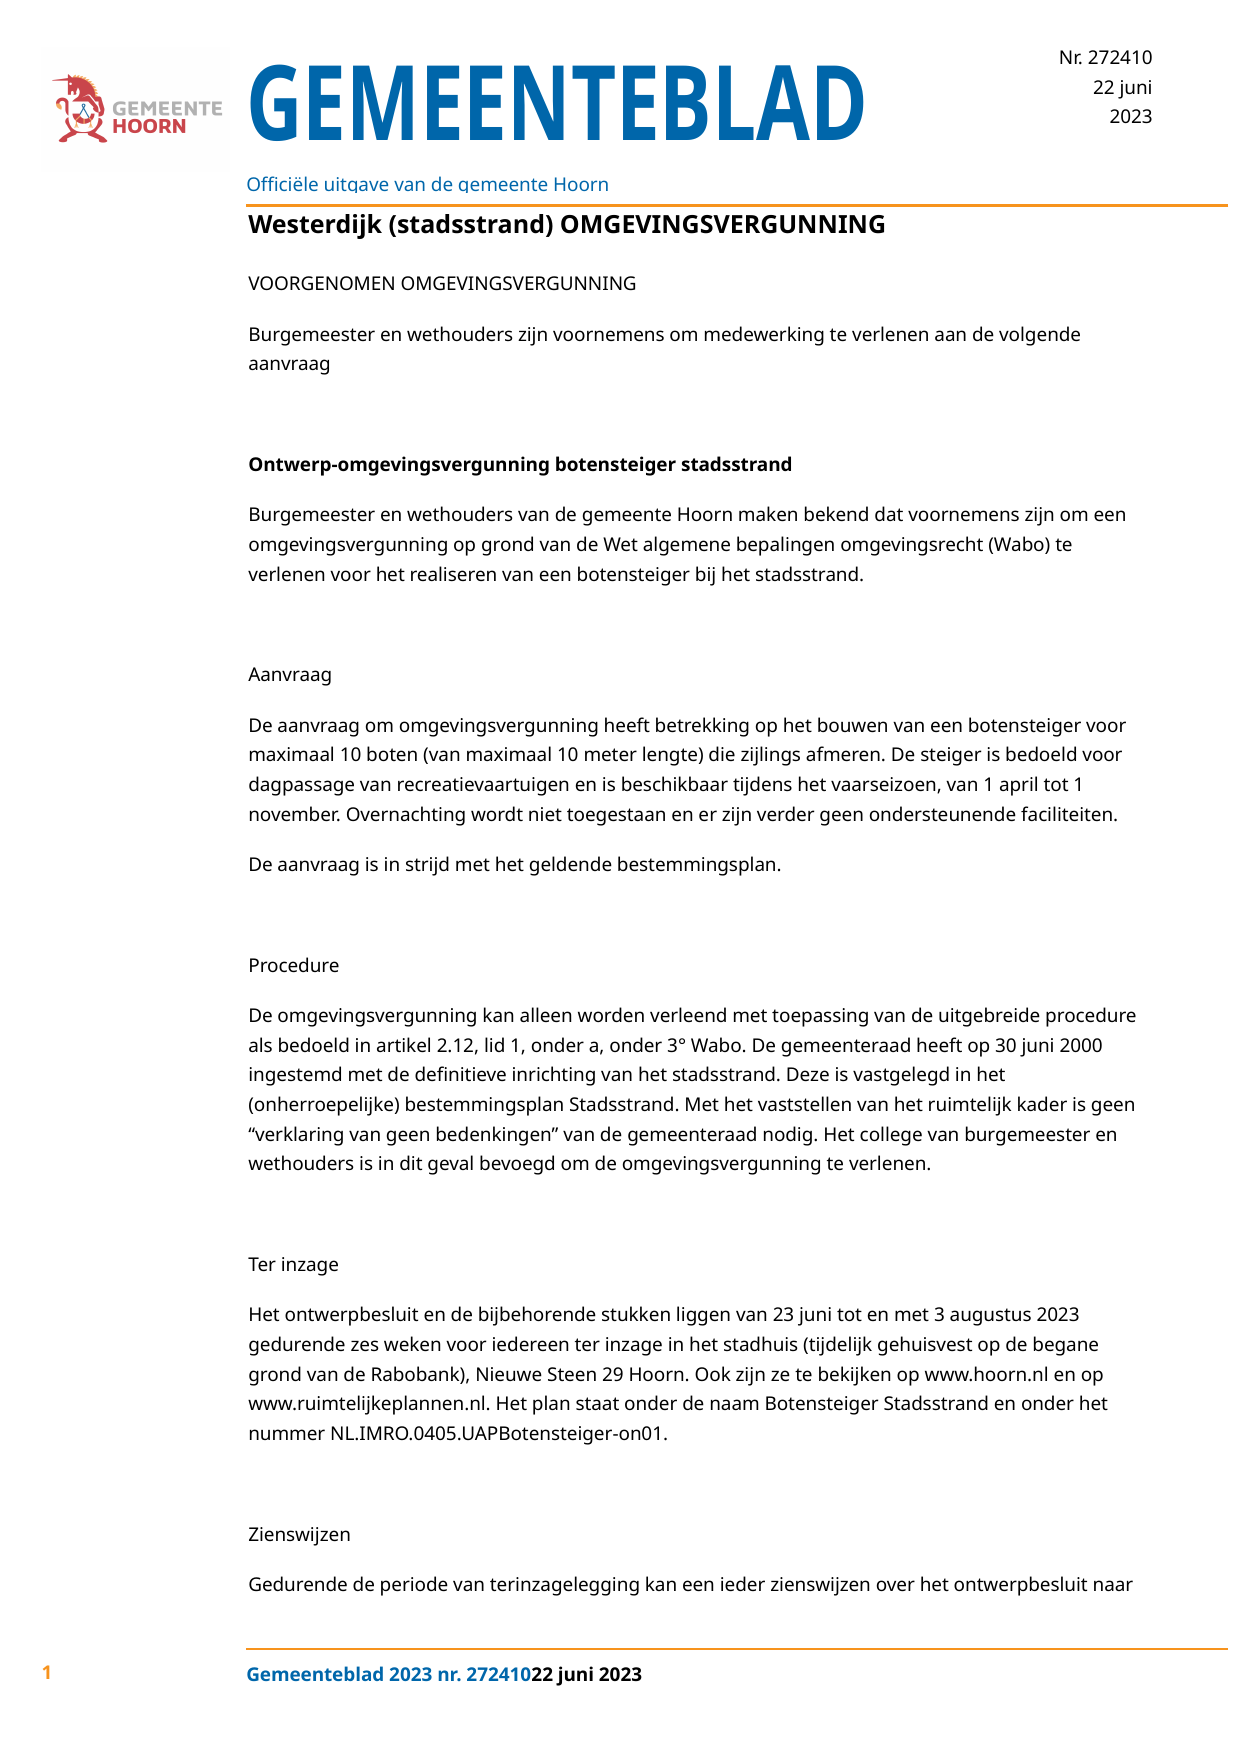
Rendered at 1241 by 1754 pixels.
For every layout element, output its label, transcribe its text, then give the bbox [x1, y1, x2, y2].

text Westerdijk (stadsstrand) OMGEVINGSVERGUNNING [248, 207, 1152, 241]
text Gedurende de periode van terinzagelegging kan een ieder zienswijzen over het ontwerpbesluit naar [248, 1571, 1152, 1597]
picture [41, 47, 231, 172]
text Procedure [248, 952, 1152, 978]
text De aanvraag is in strijd met het geldende bestemmingsplan. [248, 851, 1152, 877]
text Ter inzage [248, 1251, 1152, 1277]
text VOORGENOMEN OMGEVINGSVERGUNNING [248, 270, 1152, 296]
text Burgemeester en wethouders van de gemeente Hoorn maken bekend dat voornemens zijn om een omgevingsvergunning op grond van de Wet algemene bepalingen omgevingsrecht (Wabo) te verlenen voor het realiseren van een botensteiger bij het stadsstrand. [248, 502, 1152, 586]
text Zienswijzen [248, 1521, 1152, 1546]
text Burgemeester en wethouders zijn voornemens om medewerking te verlenen aan de volgende aanvraag [248, 321, 1152, 376]
text De omgevingsvergunning kan alleen worden verleend met toepassing van de uitgebreide procedure als bedoeld in artikel 2.12, lid 1, onder a, onder 3° Wabo. De gemeenteraad heeft op 30 juni 2000 ingestemd met de definitieve inrichting van het stadsstrand. Deze is vastgelegd in het (onherroepelijke) bestemmingsplan Stadsstrand. Met het vaststellen van het ruimtelijk kader is geen “verklaring van geen bedenkingen” van de gemeenteraad nodig. Het college van burgemeester en wethouders is in dit geval bevoegd om de omgevingsvergunning te verlenen. [248, 1002, 1152, 1176]
text Aanvraag [248, 662, 1152, 687]
text De aanvraag om omgevingsvergunning heeft betrekking op het bouwen van een botensteiger voor maximaal 10 boten (van maximaal 10 meter lengte) die zijlings afmeren. De steiger is bedoeld voor dagpassage van recreatievaartuigen en is beschikbaar tijdens het vaarseizoen, van 1 april tot 1 november. Overnachting wordt niet toegestaan en er zijn verder geen ondersteunende faciliteiten. [248, 712, 1152, 826]
text Ontwerp-omgevingsvergunning botensteiger stadsstrand [248, 451, 1152, 477]
text Het ontwerpbesluit en de bijbehorende stukken liggen van 23 juni tot en met 3 augustus 2023 gedurende zes weken voor iedereen ter inzage in het stadhuis (tijdelijk gehuisvest op de begane grond van de Rabobank), Nieuwe Steen 29 Hoorn. Ook zijn ze te bekijken op www.hoorn.nl en op www.ruimtelijkeplannen.nl. Het plan staat onder de naam Botensteiger Stadsstrand en onder het nummer NL.IMRO.0405.UAPBotensteiger-on01. [248, 1302, 1152, 1446]
